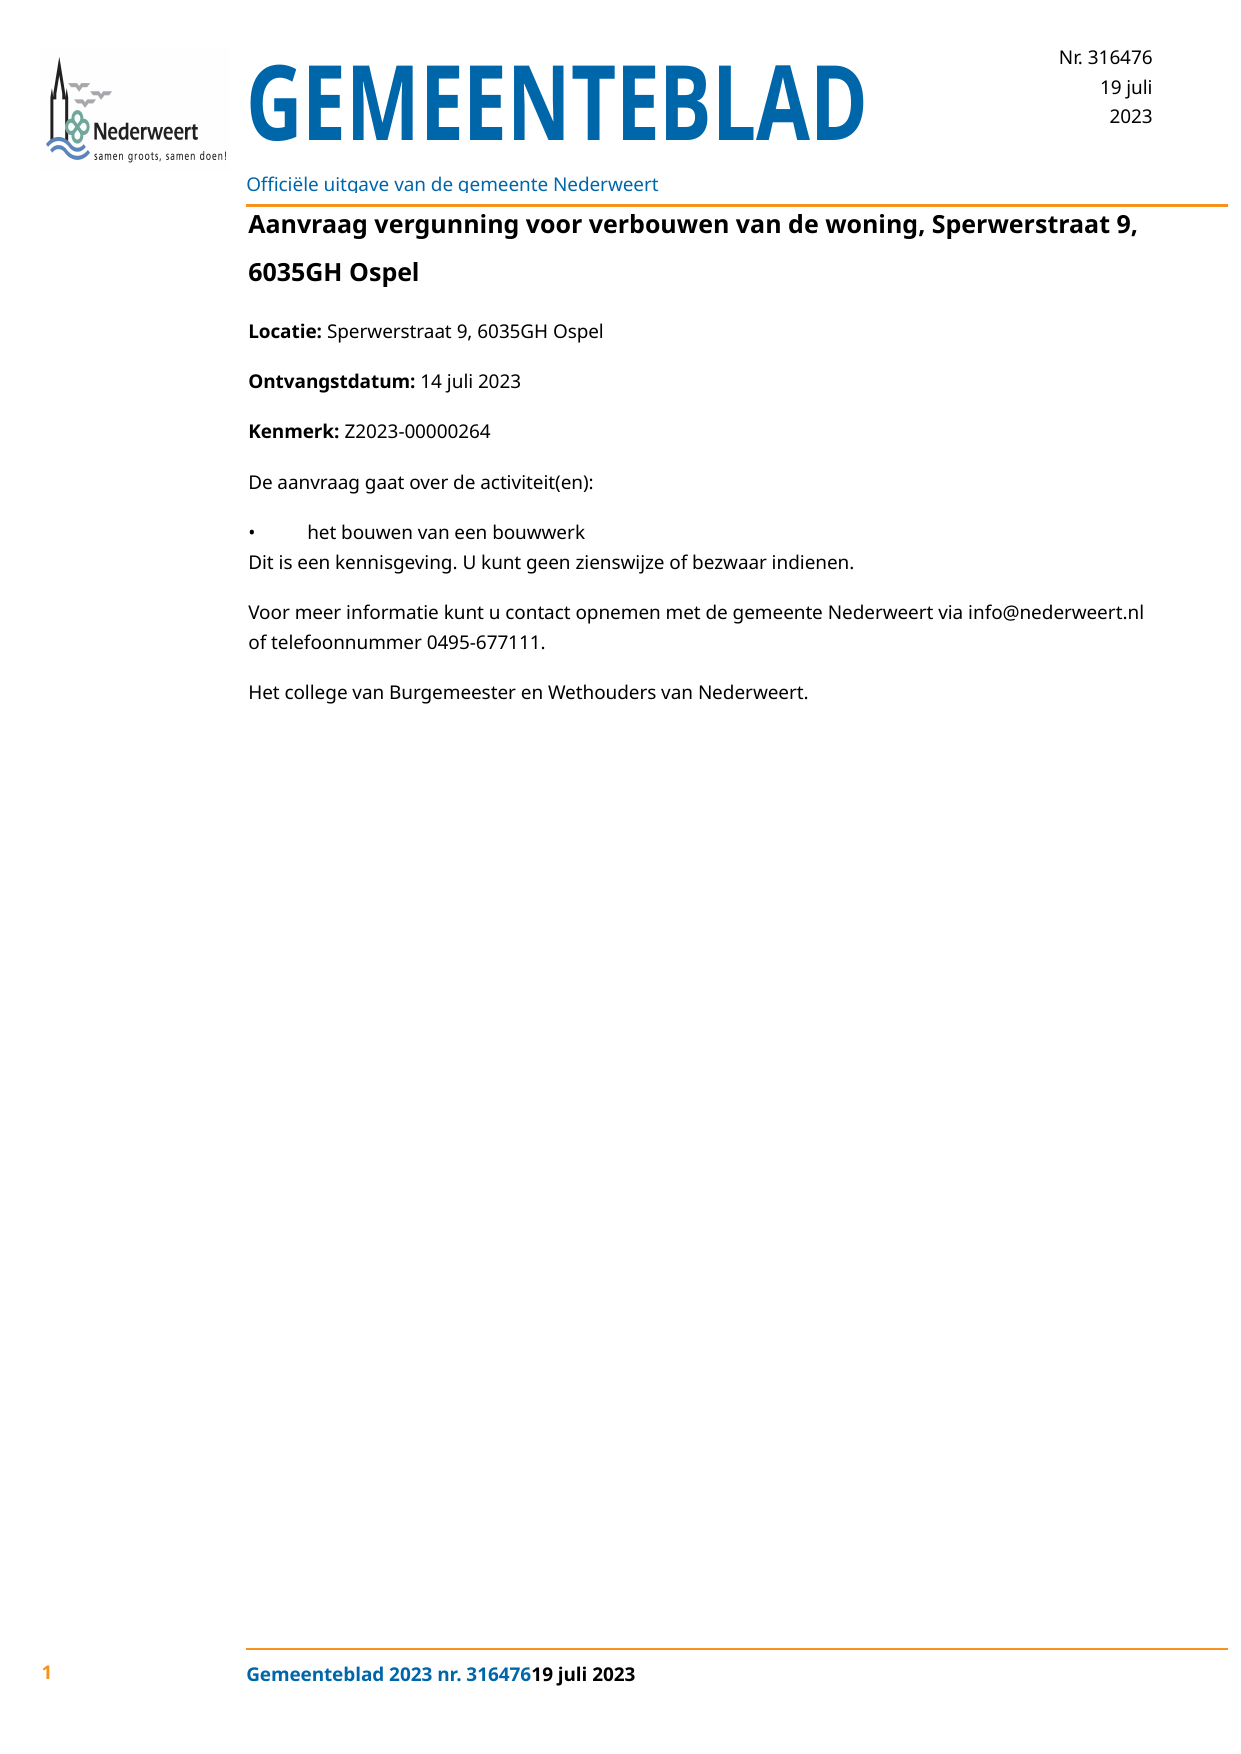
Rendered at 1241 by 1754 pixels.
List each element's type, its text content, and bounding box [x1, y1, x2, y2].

text Dit is een kennisgeving. U kunt geen zienswijze of bezwaar indienen. [248, 549, 1152, 575]
text Locatie: Sperwerstraat 9, 6035GH Ospel [248, 318, 1152, 344]
text Kenmerk: Z2023-00000264 [248, 419, 1152, 444]
picture [41, 47, 231, 172]
list het bouwen van een bouwwerk [248, 519, 1152, 545]
text Ontvangstdatum: 14 juli 2023 [248, 368, 1152, 394]
text Aanvraag vergunning voor verbouwen van de woning, Sperwerstraat 9, 6035GH Ospel [248, 207, 1152, 288]
text Het college van Burgemeester en Wethouders van Nederweert. [248, 679, 1152, 705]
text Voor meer informatie kunt u contact opnemen met de gemeente Nederweert via info@nederweert.nl of telefoonnummer 0495-677111. [248, 599, 1152, 655]
text De aanvraag gaat over de activiteit(en): [248, 469, 1152, 495]
